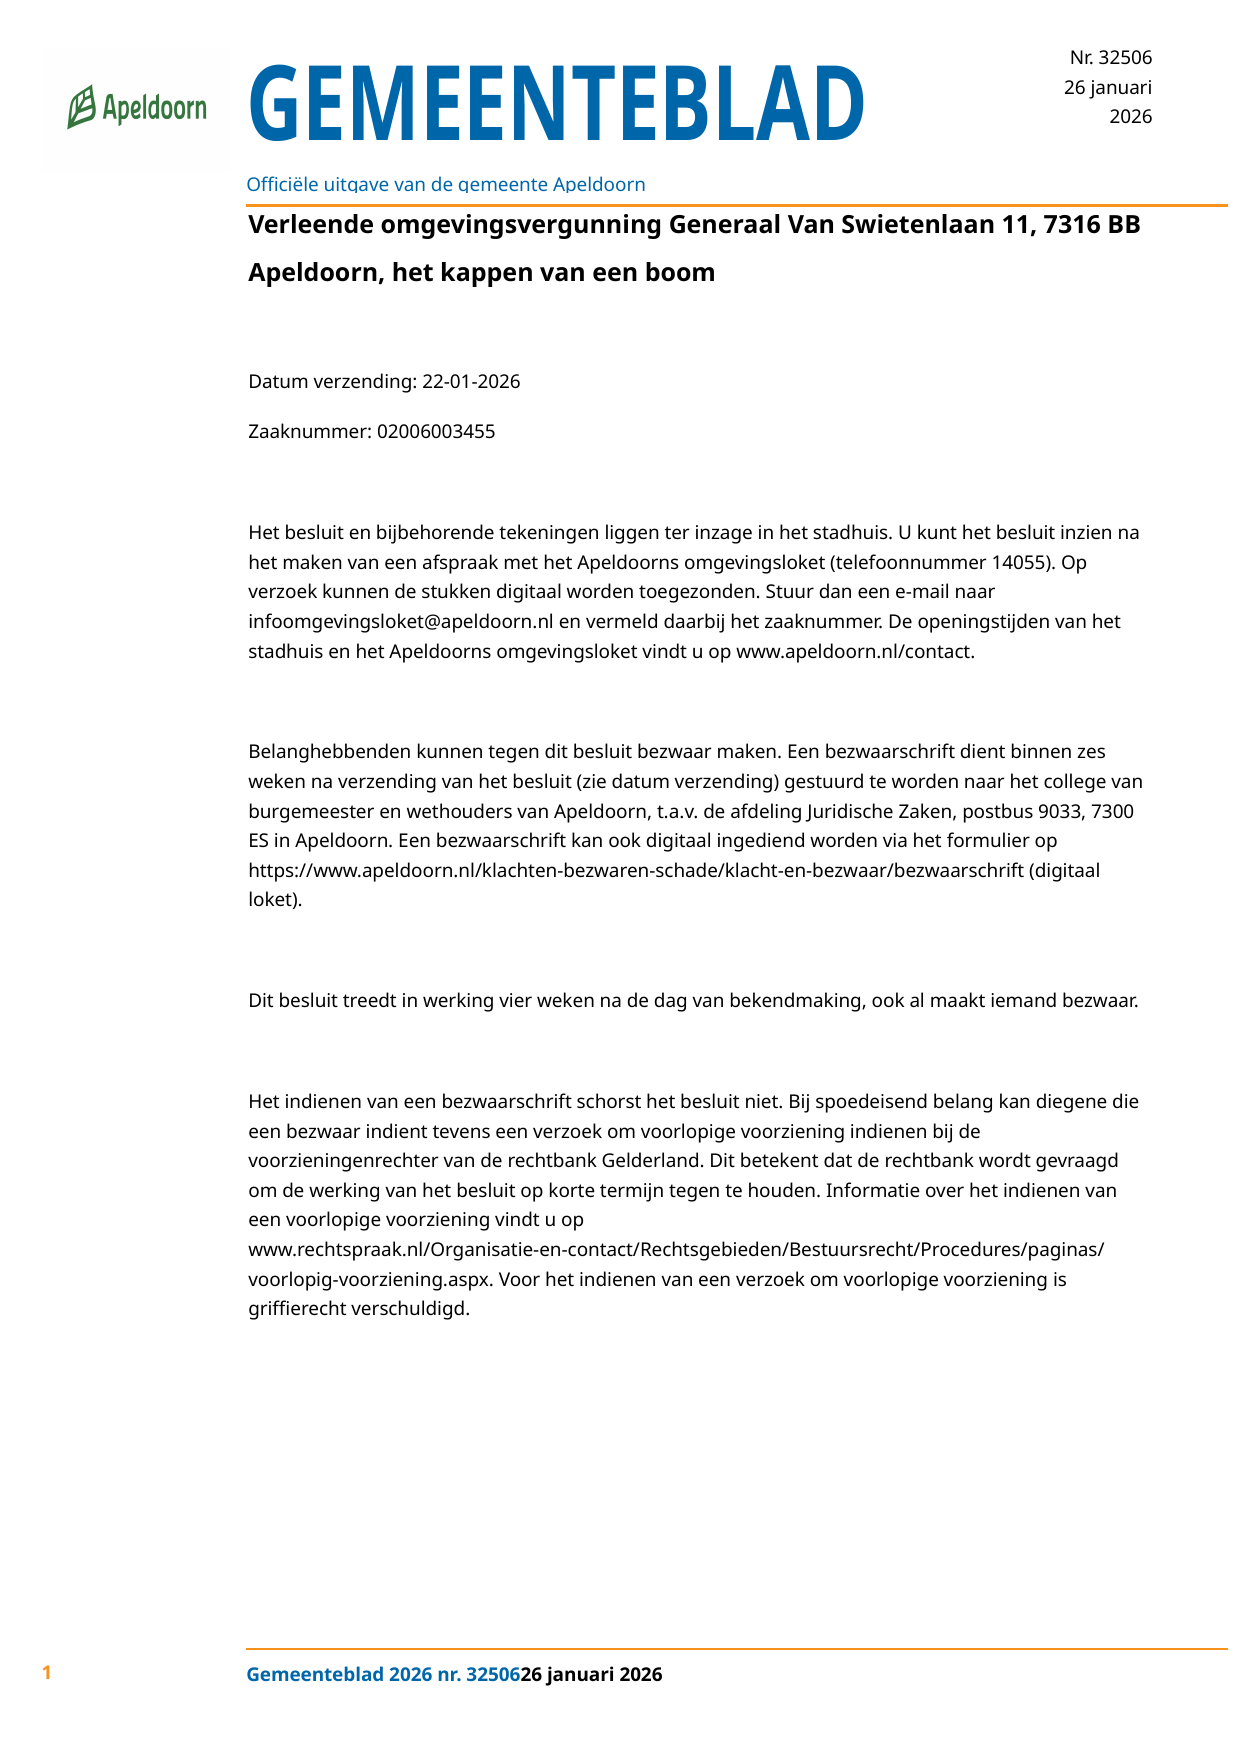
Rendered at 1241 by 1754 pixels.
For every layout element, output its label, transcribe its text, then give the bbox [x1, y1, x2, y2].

text Het indienen van een bezwaarschrift schorst het besluit niet. Bij spoedeisend belang kan diegene die een bezwaar indient tevens een verzoek om voorlopige voorziening indienen bij de voorzieningenrechter van de rechtbank Gelderland. Dit betekent dat de rechtbank wordt gevraagd om de werking van het besluit op korte termijn tegen te houden. Informatie over het indienen van een voorlopige voorziening vindt u op www.rechtspraak.nl/Organisatie-en-contact/Rechtsgebieden/Bestuursrecht/Procedures/paginas/voorlopig-voorziening.aspx. Voor het indienen van een verzoek om voorlopige voorziening is griffierecht verschuldigd. [248, 1088, 1152, 1321]
text Zaaknummer: 02006003455 [248, 419, 1152, 444]
text Verleende omgevingsvergunning Generaal Van Swietenlaan 11, 7316 BB Apeldoorn, het kappen van een boom [248, 207, 1152, 288]
picture [41, 47, 231, 172]
text Dit besluit treedt in werking vier weken na de dag van bekendmaking, ook al maakt iemand bezwaar. [248, 987, 1152, 1013]
text Belanghebbenden kunnen tegen dit besluit bezwaar maken. Een bezwaarschrift dient binnen zes weken na verzending van het besluit (zie datum verzending) gestuurd te worden naar het college van burgemeester en wethouders van Apeldoorn, t.a.v. de afdeling Juridische Zaken, postbus 9033, 7300 ES in Apeldoorn. Een bezwaarschrift kan ook digitaal ingediend worden via het formulier op https://www.apeldoorn.nl/klachten-bezwaren-schade/klacht-en-bezwaar/bezwaarschrift (digitaal loket). [248, 739, 1152, 912]
text Het besluit en bijbehorende tekeningen liggen ter inzage in het stadhuis. U kunt het besluit inzien na het maken van een afspraak met het Apeldoorns omgevingsloket (telefoonnummer 14055). Op verzoek kunnen de stukken digitaal worden toegezonden. Stuur dan een e-mail naar infoomgevingsloket@apeldoorn.nl en vermeld daarbij het zaaknummer. De openingstijden van het stadhuis en het Apeldoorns omgevingsloket vindt u op www.apeldoorn.nl/contact. [248, 519, 1152, 664]
text Datum verzending: 22-01-2026 [248, 368, 1152, 394]
